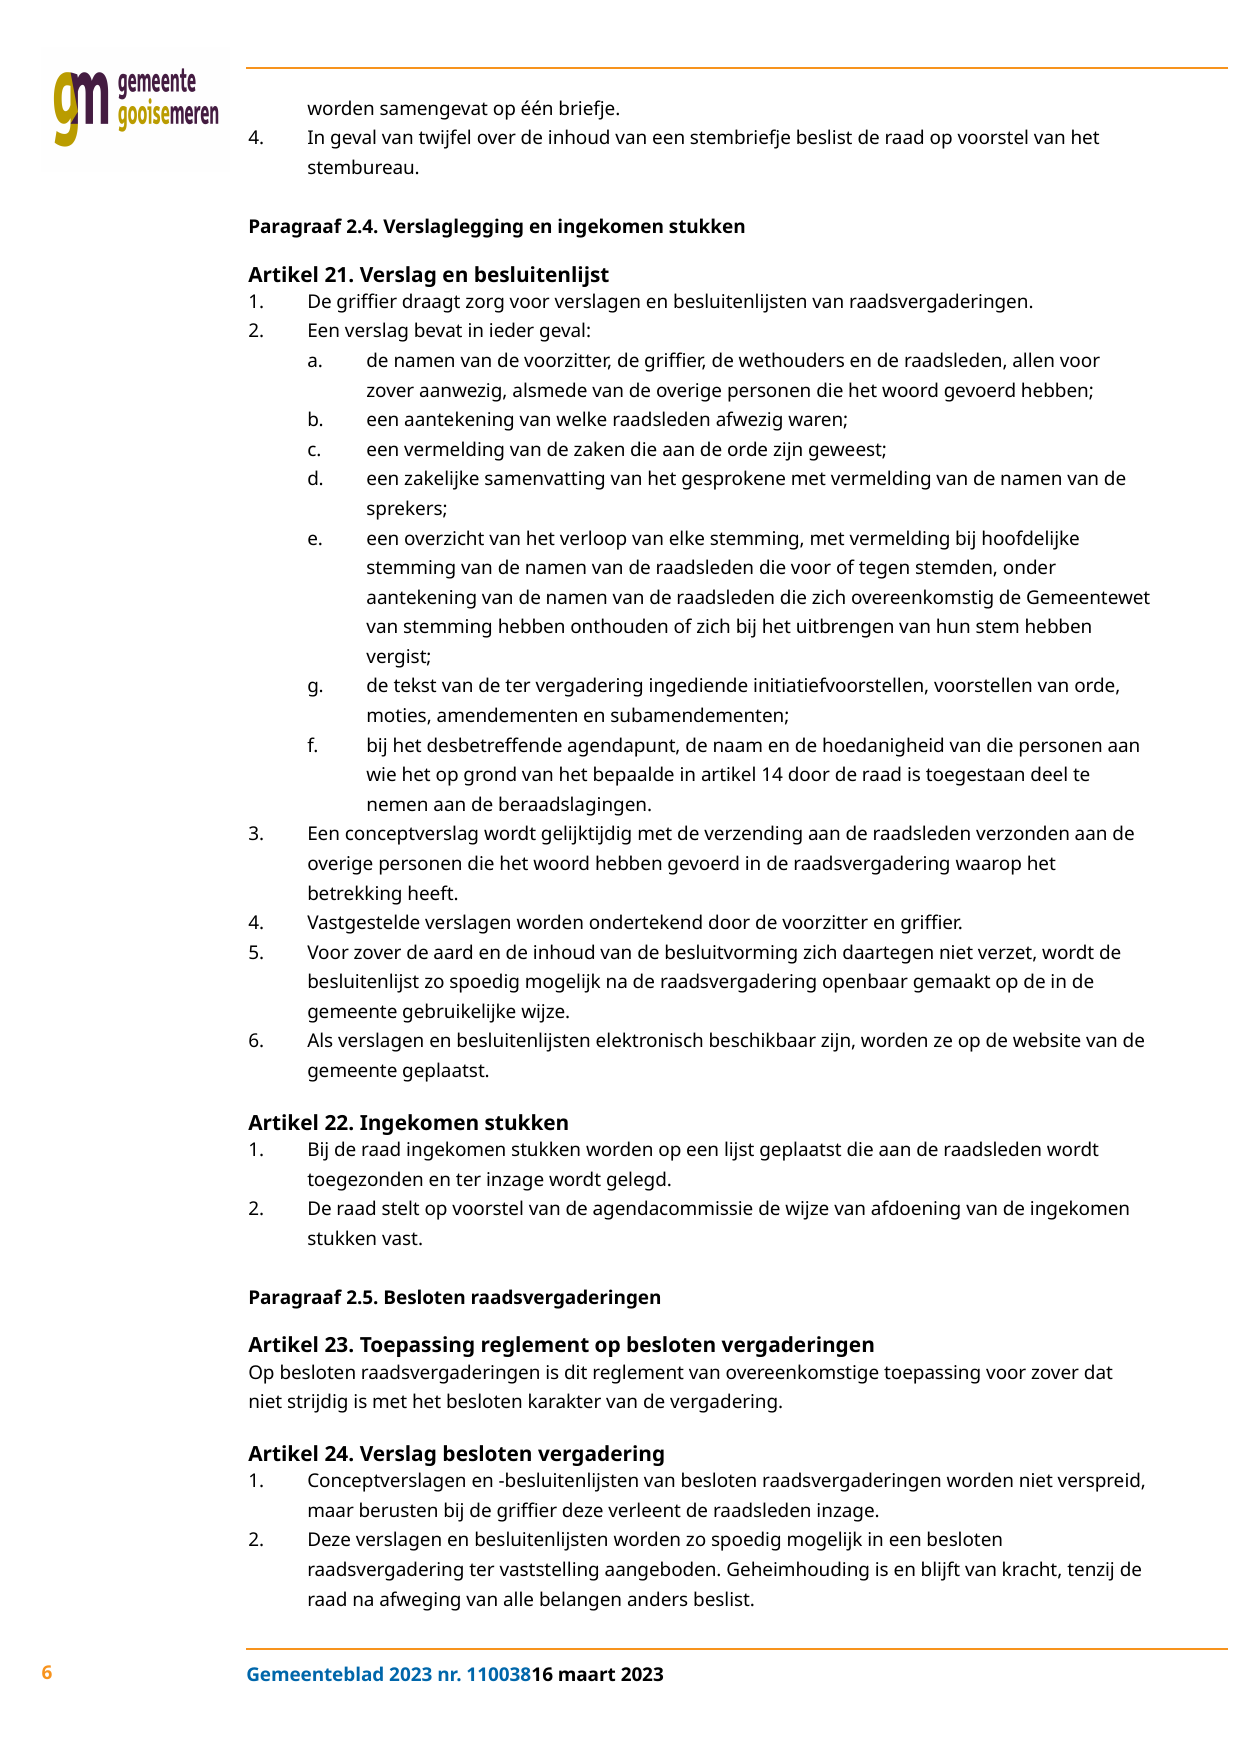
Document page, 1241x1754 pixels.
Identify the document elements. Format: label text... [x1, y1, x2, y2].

picture [41, 47, 231, 172]
list worden samengevat op één briefje. [248, 95, 1152, 121]
list De raad stelt op voorstel van de agendacommissie de wijze van afdoening van de ingekomen stukken vast. [248, 1195, 1152, 1251]
list Als verslagen en besluitenlijsten elektronisch beschikbaar zijn, worden ze op de website van de gemeente geplaatst. [248, 1028, 1152, 1083]
list Een verslag bevat in ieder geval: [248, 318, 1152, 343]
list De griffier draagt zorg voor verslagen en besluitenlijsten van raadsvergaderingen. [248, 288, 1152, 314]
list Voor zover de aard en de inhoud van de besluitvorming zich daartegen niet verzet, wordt de besluitenlijst zo spoedig mogelijk na de raadsvergadering openbaar gemaakt op de in de gemeente gebruikelijke wijze. [248, 939, 1152, 1024]
text Artikel 23. Toepassing reglement op besloten vergaderingen [248, 1331, 1152, 1359]
list Bij de raad ingekomen stukken worden op een lijst geplaatst die aan de raadsleden wordt toegezonden en ter inzage wordt gelegd. [248, 1136, 1152, 1191]
text Artikel 21. Verslag en besluitenlijst [248, 260, 1152, 288]
list een aantekening van welke raadsleden afwezig waren; [307, 406, 1152, 432]
list Conceptverslagen en -besluitenlijsten van besloten raadsvergaderingen worden niet verspreid, maar berusten bij de griffier deze verleent de raadsleden inzage. [248, 1467, 1152, 1523]
list een zakelijke samenvatting van het gesprokene met vermelding van de namen van de sprekers; [307, 466, 1152, 521]
list Een conceptverslag wordt gelijktijdig met de verzending aan de raadsleden verzonden aan de overige personen die het woord hebben gevoerd in de raadsvergadering waarop het betrekking heeft. [248, 821, 1152, 906]
list Vastgestelde verslagen worden ondertekend door de voorzitter en griffier. [248, 909, 1152, 935]
list de tekst van de ter vergadering ingediende initiatiefvoorstellen, voorstellen van orde, moties, amendementen en subamendementen; [307, 673, 1152, 728]
list de namen van de voorzitter, de griffier, de wethouders en de raadsleden, allen voor zover aanwezig, alsmede van de overige personen die het woord gevoerd hebben; [307, 347, 1152, 403]
text Artikel 22. Ingekomen stukken [248, 1108, 1152, 1136]
list Deze verslagen en besluitenlijsten worden zo spoedig mogelijk in een besloten raadsvergadering ter vaststelling aangeboden. Geheimhouding is en blijft van kracht, tenzij de raad na afweging van alle belangen anders beslist. [248, 1527, 1152, 1612]
text Paragraaf 2.5. Besloten raadsvergaderingen [248, 1284, 1152, 1310]
text Op besloten raadsvergaderingen is dit reglement van overeenkomstige toepassing voor zover dat niet strijdig is met het besloten karakter van de vergadering. [248, 1359, 1152, 1414]
text Artikel 24. Verslag besloten vergadering [248, 1439, 1152, 1467]
list In geval van twijfel over de inhoud van een stembriefje beslist de raad op voorstel van het stembureau. [248, 124, 1152, 180]
list een overzicht van het verloop van elke stemming, met vermelding bij hoofdelijke stemming van de namen van de raadsleden die voor of tegen stemden, onder aantekening van de namen van de raadsleden die zich overeenkomstig de Gemeentewet van stemming hebben onthouden of zich bij het uitbrengen van hun stem hebben vergist; [307, 525, 1152, 669]
list een vermelding van de zaken die aan de orde zijn geweest; [307, 436, 1152, 462]
list bij het desbetreffende agendapunt, de naam en de hoedanigheid van die personen aan wie het op grond van het bepaalde in artikel 14 door de raad is toegestaan deel te nemen aan de beraadslagingen. [307, 732, 1152, 817]
text Paragraaf 2.4. Verslaglegging en ingekomen stukken [248, 213, 1152, 239]
